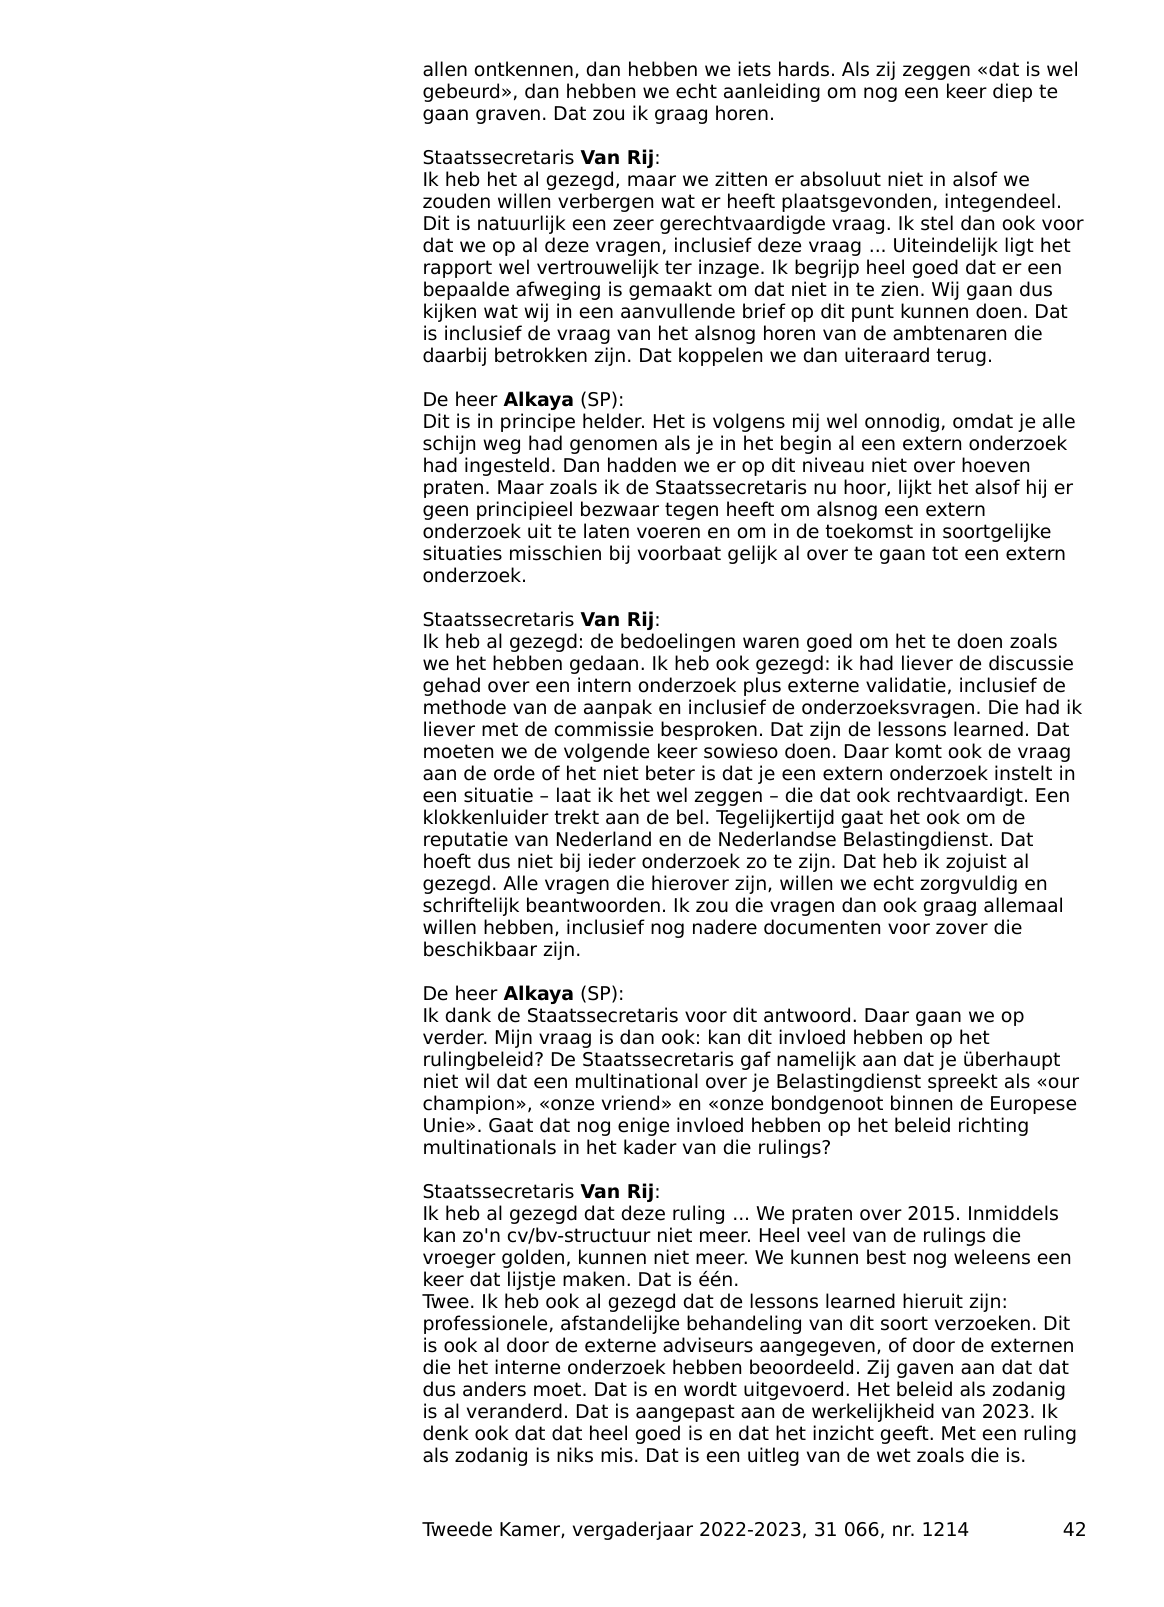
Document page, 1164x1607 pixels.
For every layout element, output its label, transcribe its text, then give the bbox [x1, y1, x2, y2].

text Dit is in principe helder. Het is volgens mij wel onnodig, omdat je alle schijn weg had genomen als je in het begin al een extern onderzoek had ingesteld. Dan hadden we er op dit niveau niet over hoeven praten. Maar zoals ik de Staatssecretaris nu hoor, lijkt het alsof hij er geen principieel bezwaar tegen heeft om alsnog een extern onderzoek uit te laten voeren en om in de toekomst in soortgelijke situaties misschien bij voorbaat gelijk al over te gaan tot een extern onderzoek. [422, 411, 1087, 587]
text Ik heb al gezegd dat deze ruling ... We praten over 2015. Inmiddels kan zo'n cv/bv-structuur niet meer. Heel veel van de rulings die vroeger golden, kunnen niet meer. We kunnen best nog weleens een keer dat lijstje maken. Dat is één. [422, 1203, 1087, 1291]
text Ik heb het al gezegd, maar we zitten er absoluut niet in alsof we zouden willen verbergen wat er heeft plaatsgevonden, integendeel. Dit is natuurlijk een zeer gerechtvaardigde vraag. Ik stel dan ook voor dat we op al deze vragen, inclusief deze vraag ... Uiteindelijk ligt het rapport wel vertrouwelijk ter inzage. Ik begrijp heel goed dat er een bepaalde afweging is gemaakt om dat niet in te zien. Wij gaan dus kijken wat wij in een aanvullende brief op dit punt kunnen doen. Dat is inclusief de vraag van het alsnog horen van de ambtenaren die daarbij betrokken zijn. Dat koppelen we dan uiteraard terug. [422, 169, 1087, 367]
text De heer Alkaya (SP): [422, 983, 1087, 1005]
text Staatssecretaris Van Rij: [422, 1181, 1087, 1203]
text Ik dank de Staatssecretaris voor dit antwoord. Daar gaan we op verder. Mijn vraag is dan ook: kan dit invloed hebben op het rulingbeleid? De Staatssecretaris gaf namelijk aan dat je überhaupt niet wil dat een multinational over je Belastingdienst spreekt als «our champion», «onze vriend» en «onze bondgenoot binnen de Europese Unie». Gaat dat nog enige invloed hebben op het beleid richting multinationals in het kader van die rulings? [422, 1005, 1087, 1159]
text Staatssecretaris Van Rij: [422, 609, 1087, 631]
text Ik heb al gezegd: de bedoelingen waren goed om het te doen zoals we het hebben gedaan. Ik heb ook gezegd: ik had liever de discussie gehad over een intern onderzoek plus externe validatie, inclusief de methode van de aanpak en inclusief de onderzoeksvragen. Die had ik liever met de commissie besproken. Dat zijn de lessons learned. Dat moeten we de volgende keer sowieso doen. Daar komt ook de vraag aan de orde of het niet beter is dat je een extern onderzoek instelt in een situatie – laat ik het wel zeggen – die dat ook rechtvaardigt. Een klokkenluider trekt aan de bel. Tegelijkertijd gaat het ook om de reputatie van Nederland en de Nederlandse Belastingdienst. Dat hoeft dus niet bij ieder onderzoek zo te zijn. Dat heb ik zojuist al gezegd. Alle vragen die hierover zijn, willen we echt zorgvuldig en schriftelijk beantwoorden. Ik zou die vragen dan ook graag allemaal willen hebben, inclusief nog nadere documenten voor zover die beschikbaar zijn. [422, 631, 1087, 961]
text De heer Alkaya (SP): [422, 389, 1087, 411]
text Staatssecretaris Van Rij: [422, 147, 1087, 169]
text allen ontkennen, dan hebben we iets hards. Als zij zeggen «dat is wel gebeurd», dan hebben we echt aanleiding om nog een keer diep te gaan graven. Dat zou ik graag horen. [422, 59, 1087, 125]
text Twee. Ik heb ook al gezegd dat de lessons learned hieruit zijn: professionele, afstandelijke behandeling van dit soort verzoeken. Dit is ook al door de externe adviseurs aangegeven, of door de externen die het interne onderzoek hebben beoordeeld. Zij gaven aan dat dat dus anders moet. Dat is en wordt uitgevoerd. Het beleid als zodanig is al veranderd. Dat is aangepast aan de werkelijkheid van 2023. Ik denk ook dat dat heel goed is en dat het inzicht geeft. Met een ruling als zodanig is niks mis. Dat is een uitleg van de wet zoals die is. [422, 1291, 1087, 1467]
